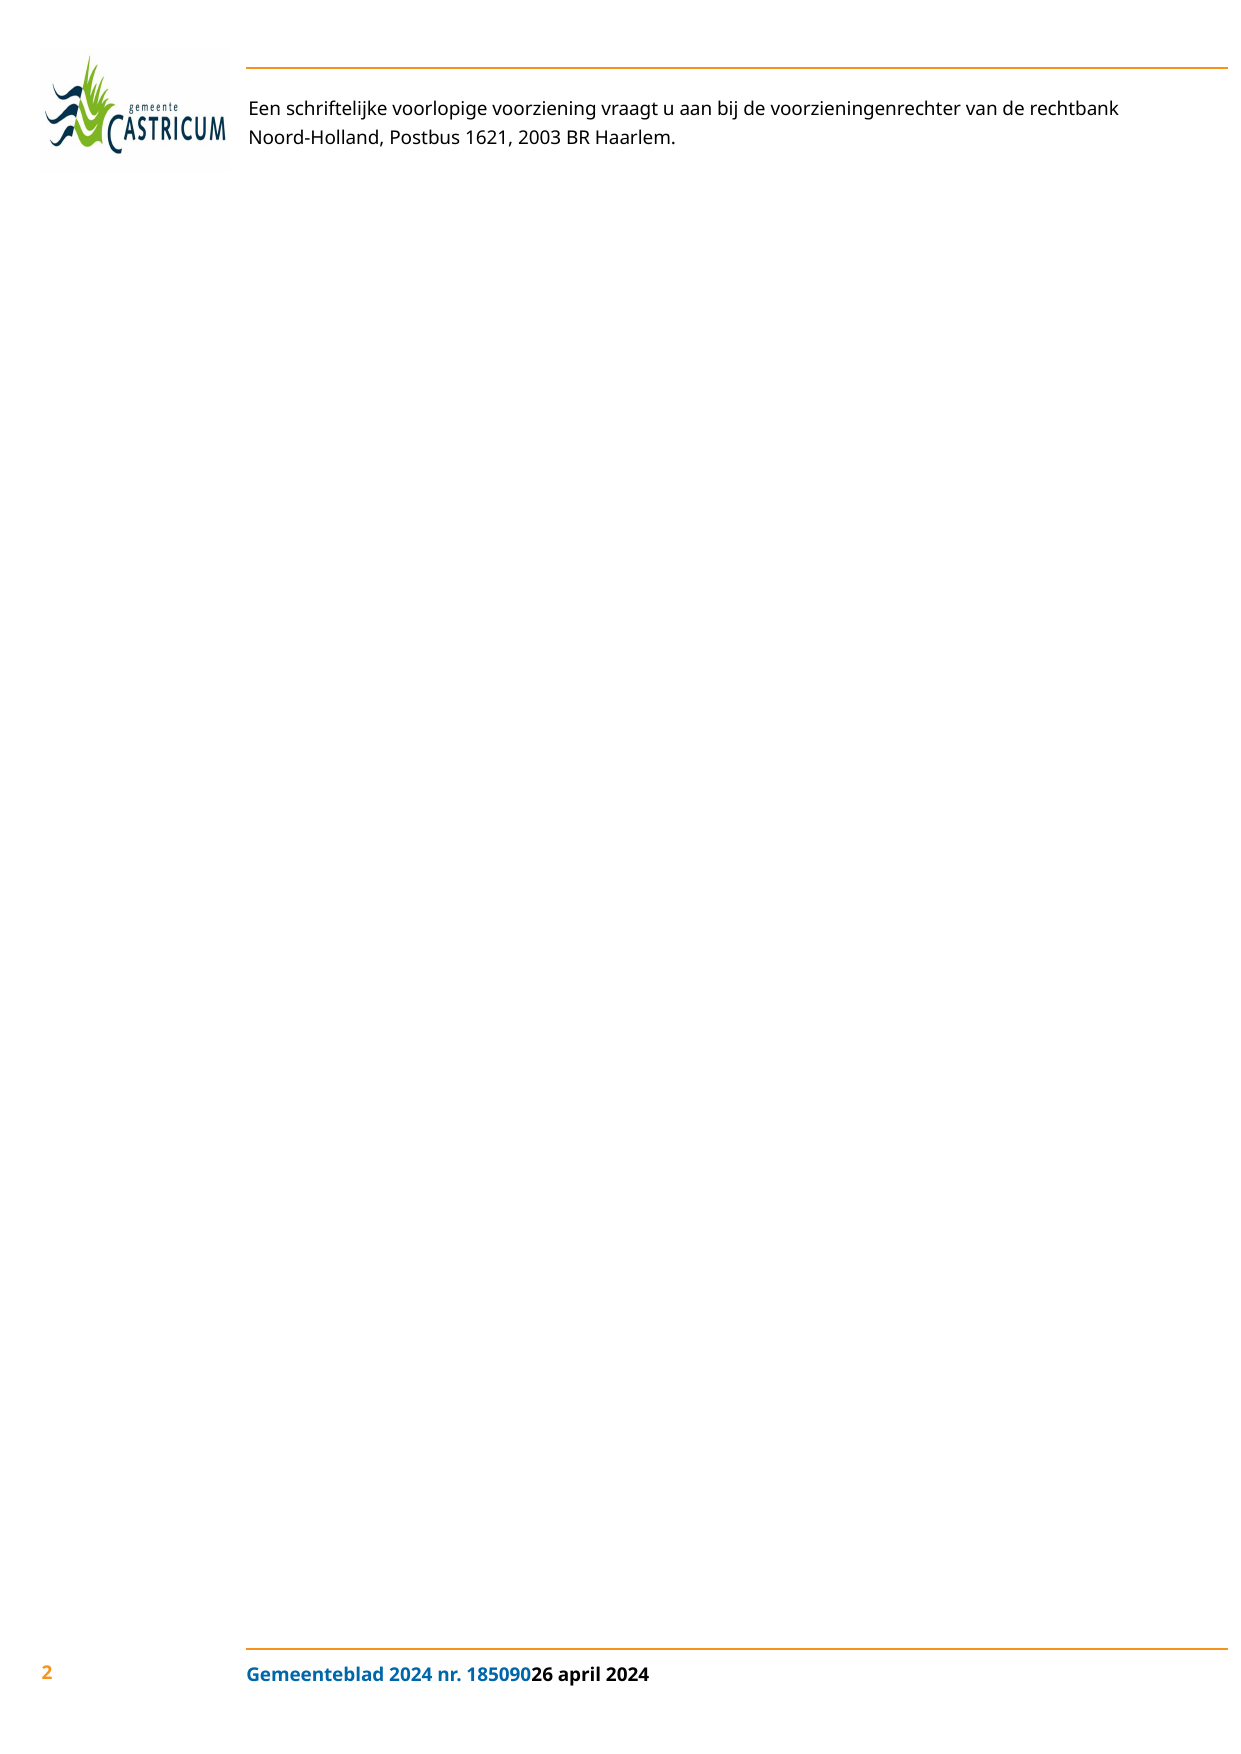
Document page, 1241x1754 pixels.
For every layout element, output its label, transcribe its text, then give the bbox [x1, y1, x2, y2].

text Een schriftelijke voorlopige voorziening vraagt u aan bij de voorzieningenrechter van de rechtbank Noord-Holland, Postbus 1621, 2003 BR Haarlem. [248, 95, 1152, 150]
picture [41, 47, 231, 172]
